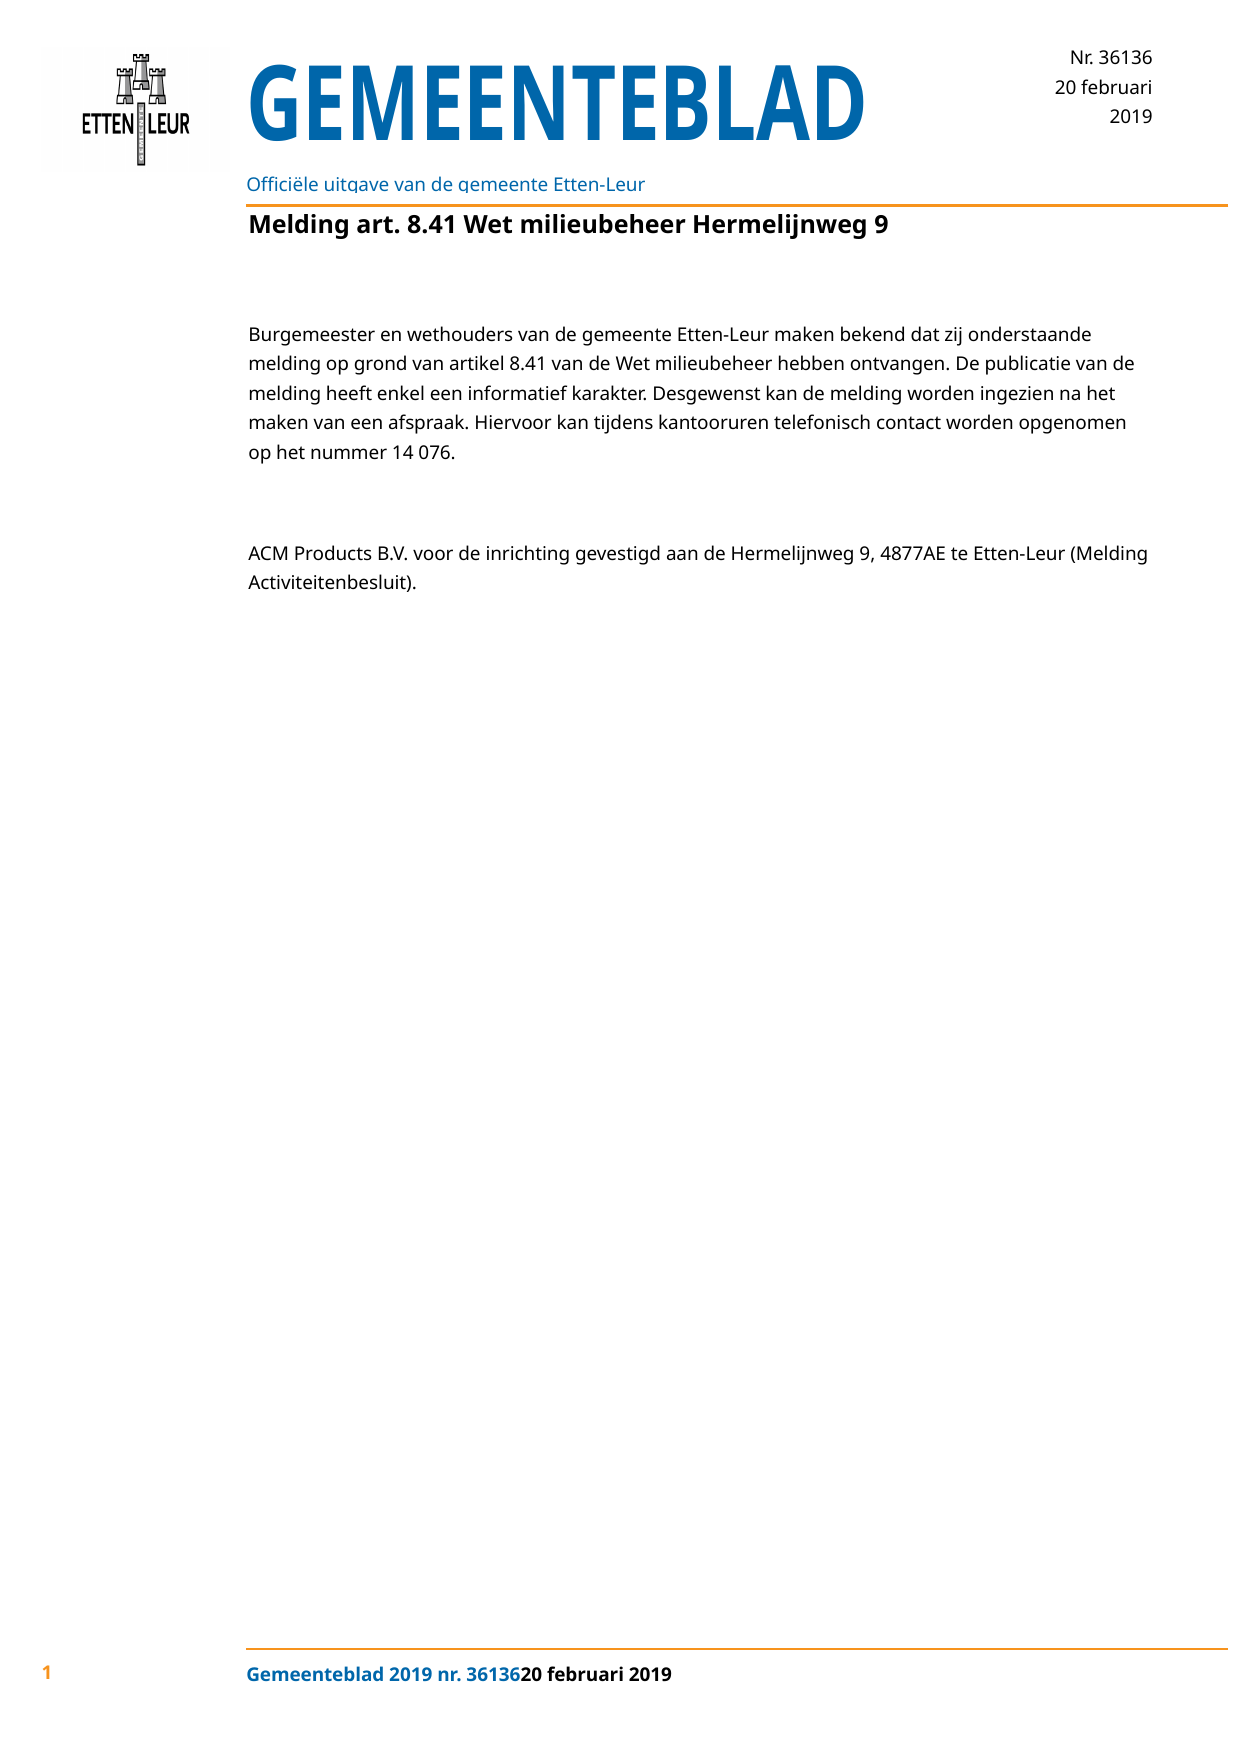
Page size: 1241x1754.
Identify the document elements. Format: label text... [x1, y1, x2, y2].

text ACM Products B.V. voor de inrichting gevestigd aan de Hermelijnweg 9, 4877AE te Etten-Leur (Melding Activiteitenbesluit). [248, 540, 1152, 595]
text Burgemeester en wethouders van de gemeente Etten-Leur maken bekend dat zij onderstaande melding op grond van artikel 8.41 van de Wet milieubeheer hebben ontvangen. De publicatie van de melding heeft enkel een informatief karakter. Desgewenst kan de melding worden ingezien na het maken van een afspraak. Hiervoor kan tijdens kantooruren telefonisch contact worden opgenomen op het nummer 14 076. [248, 321, 1152, 465]
picture [41, 47, 231, 172]
text Melding art. 8.41 Wet milieubeheer Hermelijnweg 9 [248, 207, 1152, 241]
